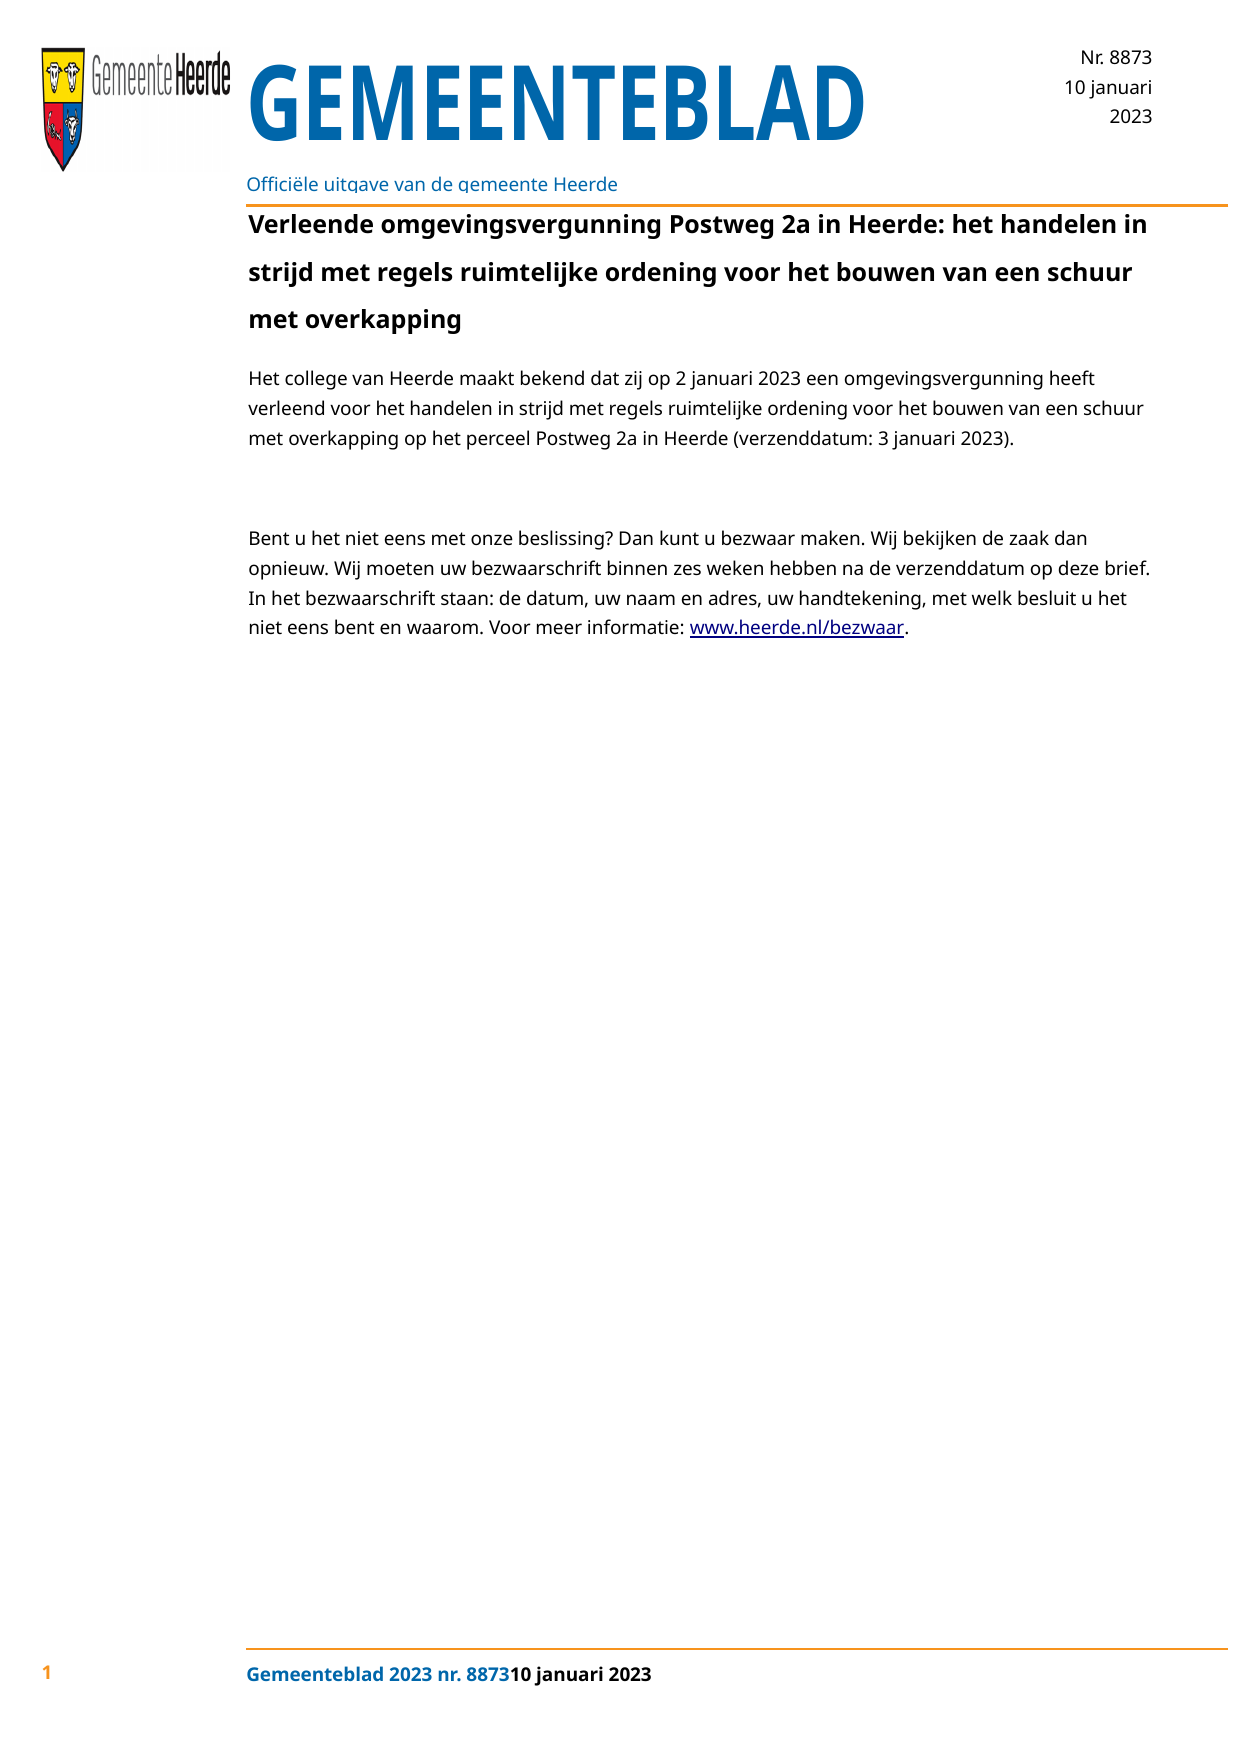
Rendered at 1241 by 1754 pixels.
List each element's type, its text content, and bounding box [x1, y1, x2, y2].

text Verleende omgevingsvergunning Postweg 2a in Heerde: het handelen in strijd met regels ruimtelijke ordening voor het bouwen van een schuur met overkapping [248, 207, 1152, 336]
picture [41, 47, 231, 172]
text Bent u het niet eens met onze beslissing? Dan kunt u bezwaar maken. Wij bekijken de zaak dan opnieuw. Wij moeten uw bezwaarschrift binnen zes weken hebben na de verzenddatum op deze brief. In het bezwaarschrift staan: de datum, uw naam en adres, uw handtekening, met welk besluit u het niet eens bent en waarom. Voor meer informatie: www.heerde.nl/bezwaar. [248, 526, 1152, 640]
text Het college van Heerde maakt bekend dat zij op 2 januari 2023 een omgevingsvergunning heeft verleend voor het handelen in strijd met regels ruimtelijke ordening voor het bouwen van een schuur met overkapping op het perceel Postweg 2a in Heerde (verzenddatum: 3 januari 2023). [248, 366, 1152, 450]
